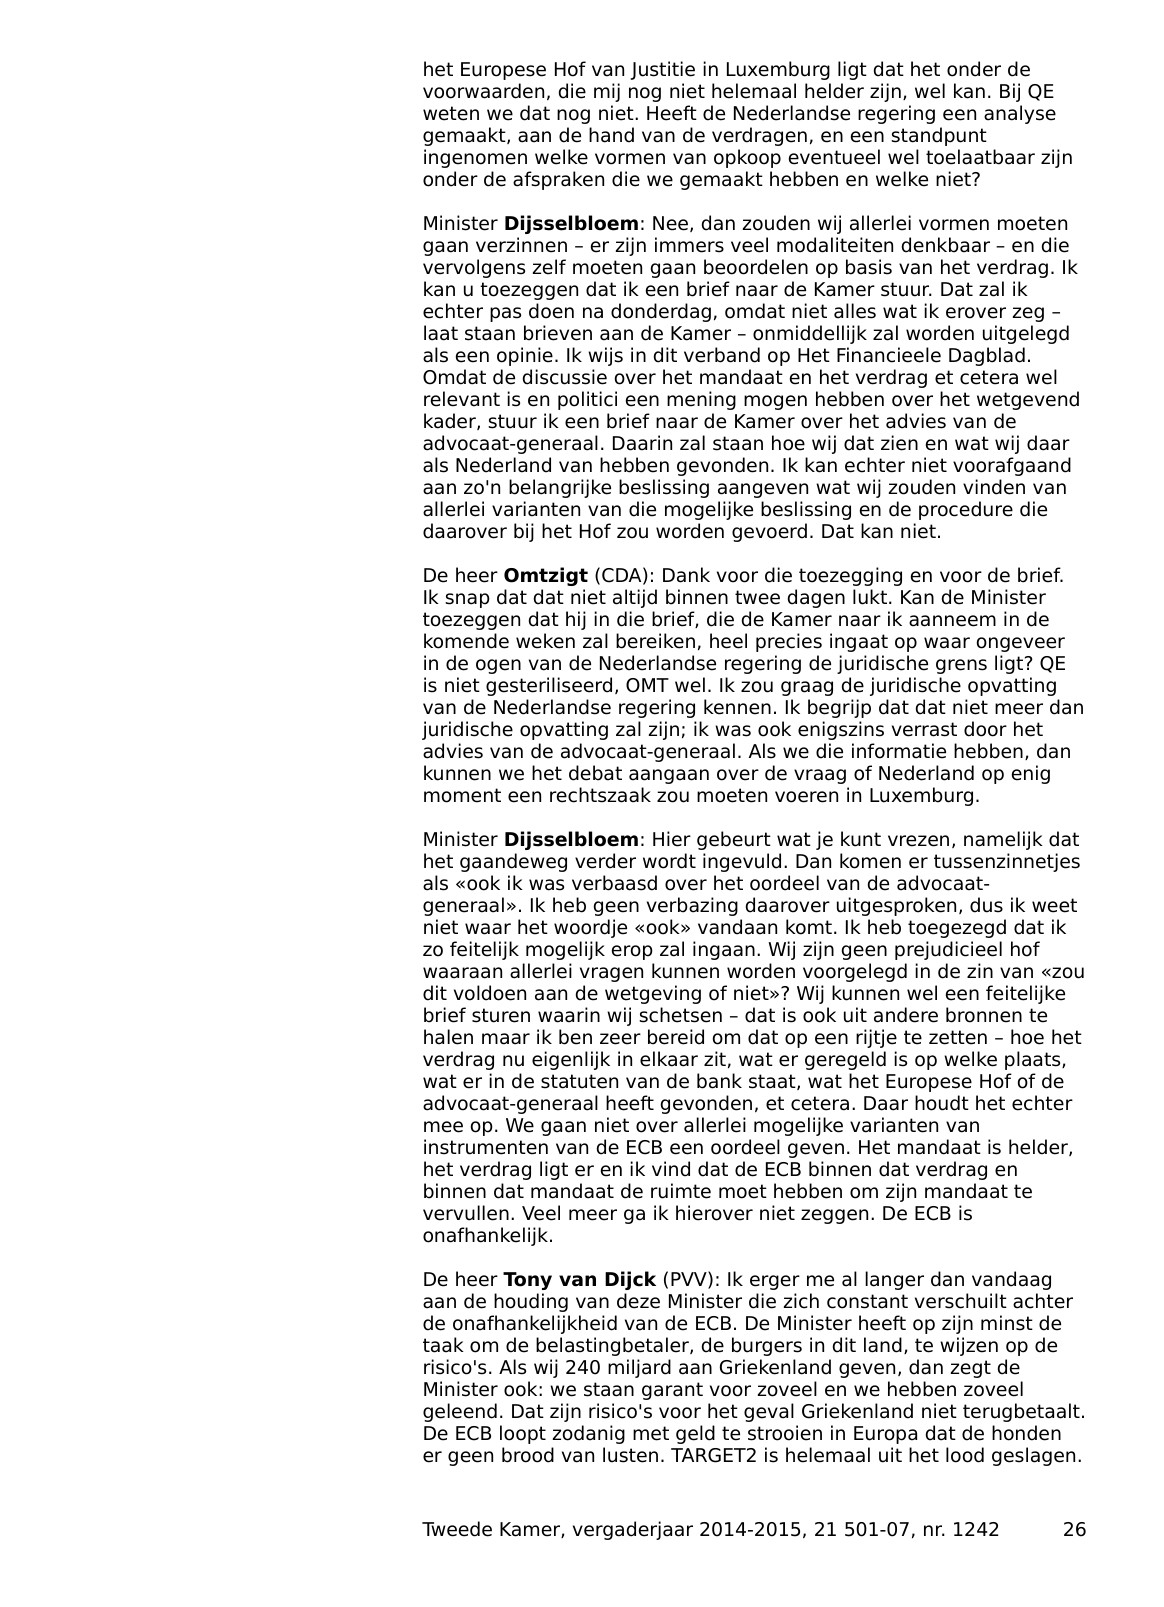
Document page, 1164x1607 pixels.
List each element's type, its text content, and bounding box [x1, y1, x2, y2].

text Minister Dijsselbloem: Nee, dan zouden wij allerlei vormen moeten gaan verzinnen – er zijn immers veel modaliteiten denkbaar – en die vervolgens zelf moeten gaan beoordelen op basis van het verdrag. Ik kan u toezeggen dat ik een brief naar de Kamer stuur. Dat zal ik echter pas doen na donderdag, omdat niet alles wat ik erover zeg – laat staan brieven aan de Kamer – onmiddellijk zal worden uitgelegd als een opinie. Ik wijs in dit verband op Het Financieele Dagblad. Omdat de discussie over het mandaat en het verdrag et cetera wel relevant is en politici een mening mogen hebben over het wetgevend kader, stuur ik een brief naar de Kamer over het advies van de advocaat-generaal. Daarin zal staan hoe wij dat zien en wat wij daar als Nederland van hebben gevonden. Ik kan echter niet voorafgaand aan zo'n belangrijke beslissing aangeven wat wij zouden vinden van allerlei varianten van die mogelijke beslissing en de procedure die daarover bij het Hof zou worden gevoerd. Dat kan niet. [422, 213, 1087, 543]
text Minister Dijsselbloem: Hier gebeurt wat je kunt vrezen, namelijk dat het gaandeweg verder wordt ingevuld. Dan komen er tussenzinnetjes als «ook ik was verbaasd over het oordeel van de advocaat-generaal». Ik heb geen verbazing daarover uitgesproken, dus ik weet niet waar het woordje «ook» vandaan komt. Ik heb toegezegd dat ik zo feitelijk mogelijk erop zal ingaan. Wij zijn geen prejudicieel hof waaraan allerlei vragen kunnen worden voorgelegd in de zin van «zou dit voldoen aan de wetgeving of niet»? Wij kunnen wel een feitelijke brief sturen waarin wij schetsen – dat is ook uit andere bronnen te halen maar ik ben zeer bereid om dat op een rijtje te zetten – hoe het verdrag nu eigenlijk in elkaar zit, wat er geregeld is op welke plaats, wat er in de statuten van de bank staat, wat het Europese Hof of de advocaat-generaal heeft gevonden, et cetera. Daar houdt het echter mee op. We gaan niet over allerlei mogelijke varianten van instrumenten van de ECB een oordeel geven. Het mandaat is helder, het verdrag ligt er en ik vind dat de ECB binnen dat verdrag en binnen dat mandaat de ruimte moet hebben om zijn mandaat te vervullen. Veel meer ga ik hierover niet zeggen. De ECB is onafhankelijk. [422, 829, 1087, 1247]
text het Europese Hof van Justitie in Luxemburg ligt dat het onder de voorwaarden, die mij nog niet helemaal helder zijn, wel kan. Bij QE weten we dat nog niet. Heeft de Nederlandse regering een analyse gemaakt, aan de hand van de verdragen, en een standpunt ingenomen welke vormen van opkoop eventueel wel toelaatbaar zijn onder de afspraken die we gemaakt hebben en welke niet? [422, 59, 1087, 191]
text De heer Tony van Dijck (PVV): Ik erger me al langer dan vandaag aan de houding van deze Minister die zich constant verschuilt achter de onafhankelijkheid van de ECB. De Minister heeft op zijn minst de taak om de belastingbetaler, de burgers in dit land, te wijzen op de risico's. Als wij 240 miljard aan Griekenland geven, dan zegt de Minister ook: we staan garant voor zoveel en we hebben zoveel geleend. Dat zijn risico's voor het geval Griekenland niet terugbetaalt. De ECB loopt zodanig met geld te strooien in Europa dat de honden er geen brood van lusten. TARGET2 is helemaal uit het lood geslagen. [422, 1269, 1087, 1467]
text De heer Omtzigt (CDA): Dank voor die toezegging en voor de brief. Ik snap dat dat niet altijd binnen twee dagen lukt. Kan de Minister toezeggen dat hij in die brief, die de Kamer naar ik aanneem in de komende weken zal bereiken, heel precies ingaat op waar ongeveer in de ogen van de Nederlandse regering de juridische grens ligt? QE is niet gesteriliseerd, OMT wel. Ik zou graag de juridische opvatting van de Nederlandse regering kennen. Ik begrijp dat dat niet meer dan juridische opvatting zal zijn; ik was ook enigszins verrast door het advies van de advocaat-generaal. Als we die informatie hebben, dan kunnen we het debat aangaan over de vraag of Nederland op enig moment een rechtszaak zou moeten voeren in Luxemburg. [422, 565, 1087, 807]
